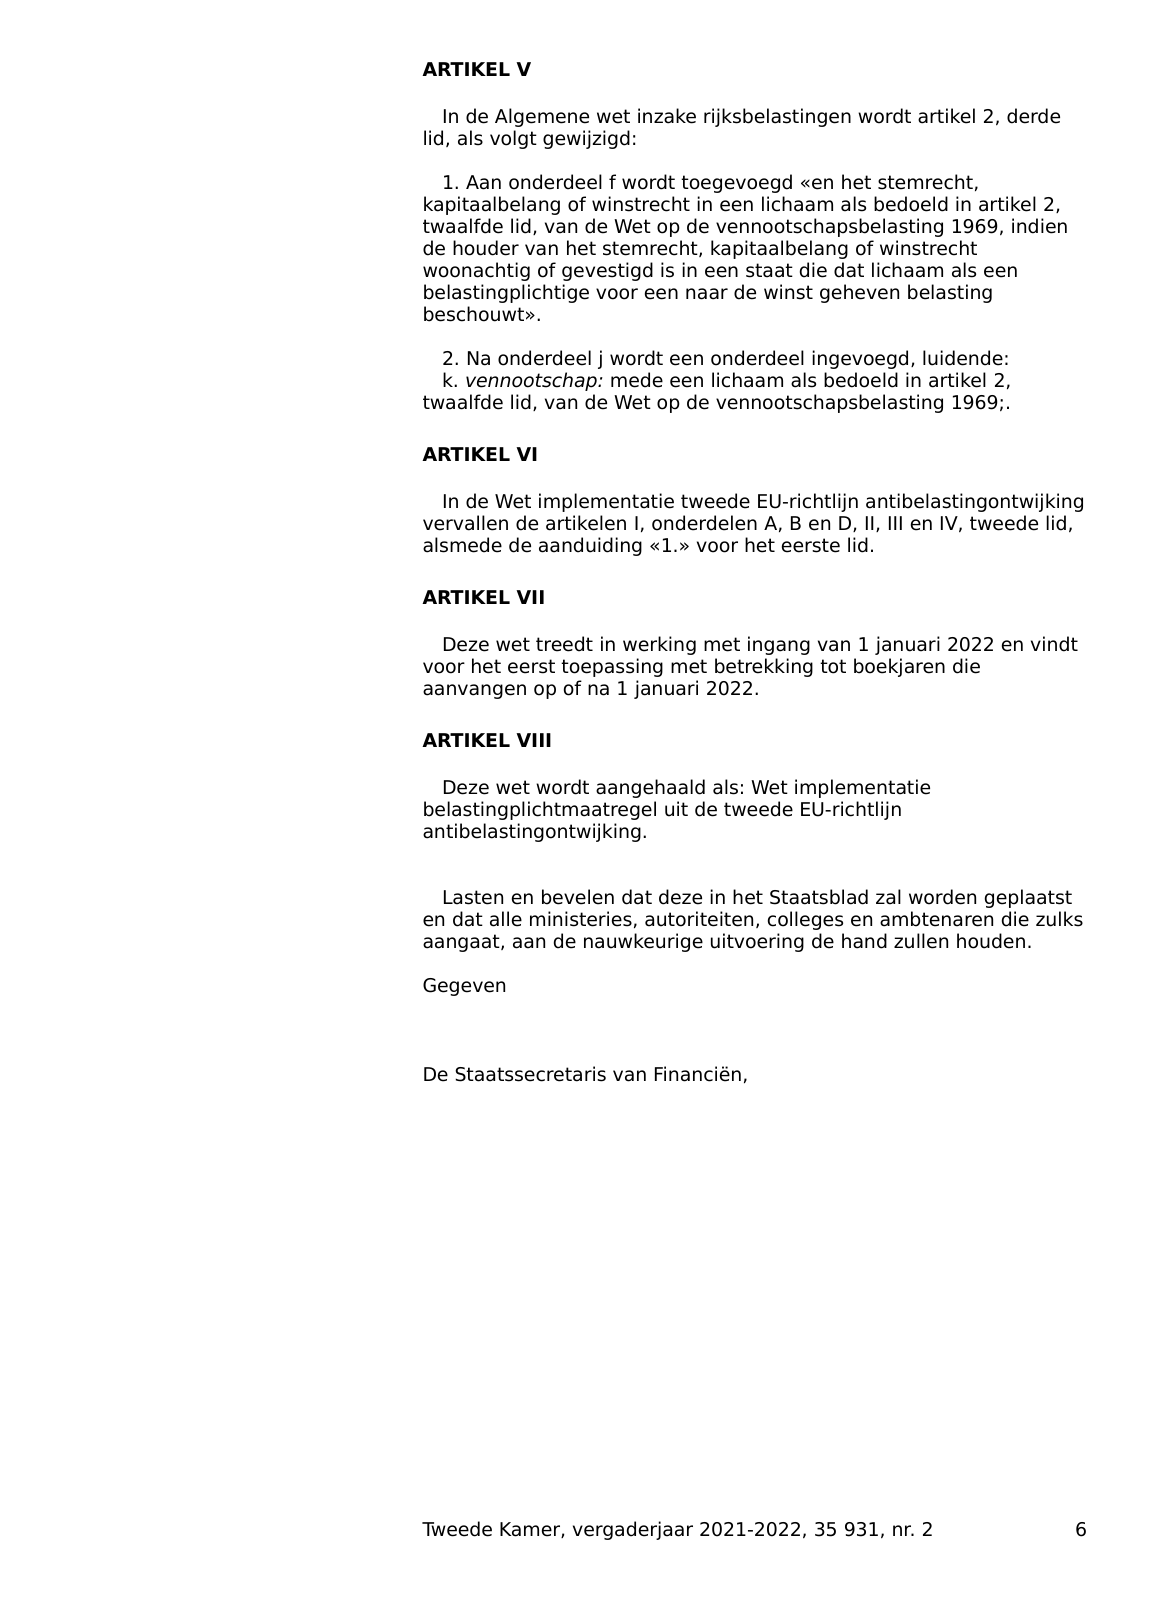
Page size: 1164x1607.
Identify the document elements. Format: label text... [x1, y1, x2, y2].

subtitle ARTIKEL VII [422, 587, 1087, 609]
text In de Wet implementatie tweede EU-richtlijn antibelastingontwijking vervallen de artikelen I, onderdelen A, B en D, II, III en IV, tweede lid, alsmede de aanduiding «1.» voor het eerste lid. [422, 491, 1087, 557]
text 2. Na onderdeel j wordt een onderdeel ingevoegd, luidende: [422, 348, 1087, 370]
text Gegeven [422, 975, 1087, 997]
text Lasten en bevelen dat deze in het Staatsblad zal worden geplaatst en dat alle ministeries, autoriteiten, colleges en ambtenaren die zulks aangaat, aan de nauwkeurige uitvoering de hand zullen houden. [422, 887, 1087, 953]
text Deze wet treedt in werking met ingang van 1 januari 2022 en vindt voor het eerst toepassing met betrekking tot boekjaren die aanvangen op of na 1 januari 2022. [422, 634, 1087, 700]
subtitle ARTIKEL VI [422, 444, 1087, 466]
subtitle ARTIKEL V [422, 59, 1087, 81]
text 1. Aan onderdeel f wordt toegevoegd «en het stemrecht, kapitaalbelang of winstrecht in een lichaam als bedoeld in artikel 2, twaalfde lid, van de Wet op de vennootschapsbelasting 1969, indien de houder van het stemrecht, kapitaalbelang of winstrecht woonachtig of gevestigd is in een staat die dat lichaam als een belastingplichtige voor een naar de winst geheven belasting beschouwt». [422, 172, 1087, 326]
text De Staatssecretaris van Financiën, [422, 1064, 1087, 1086]
text Deze wet wordt aangehaald als: Wet implementatie belastingplichtmaatregel uit de tweede EU-richtlijn antibelastingontwijking. [422, 777, 1087, 843]
text k. vennootschap: mede een lichaam als bedoeld in artikel 2, twaalfde lid, van de Wet op de vennootschapsbelasting 1969;. [422, 370, 1087, 414]
text In de Algemene wet inzake rijksbelastingen wordt artikel 2, derde lid, als volgt gewijzigd: [422, 106, 1087, 150]
subtitle ARTIKEL VIII [422, 730, 1087, 752]
